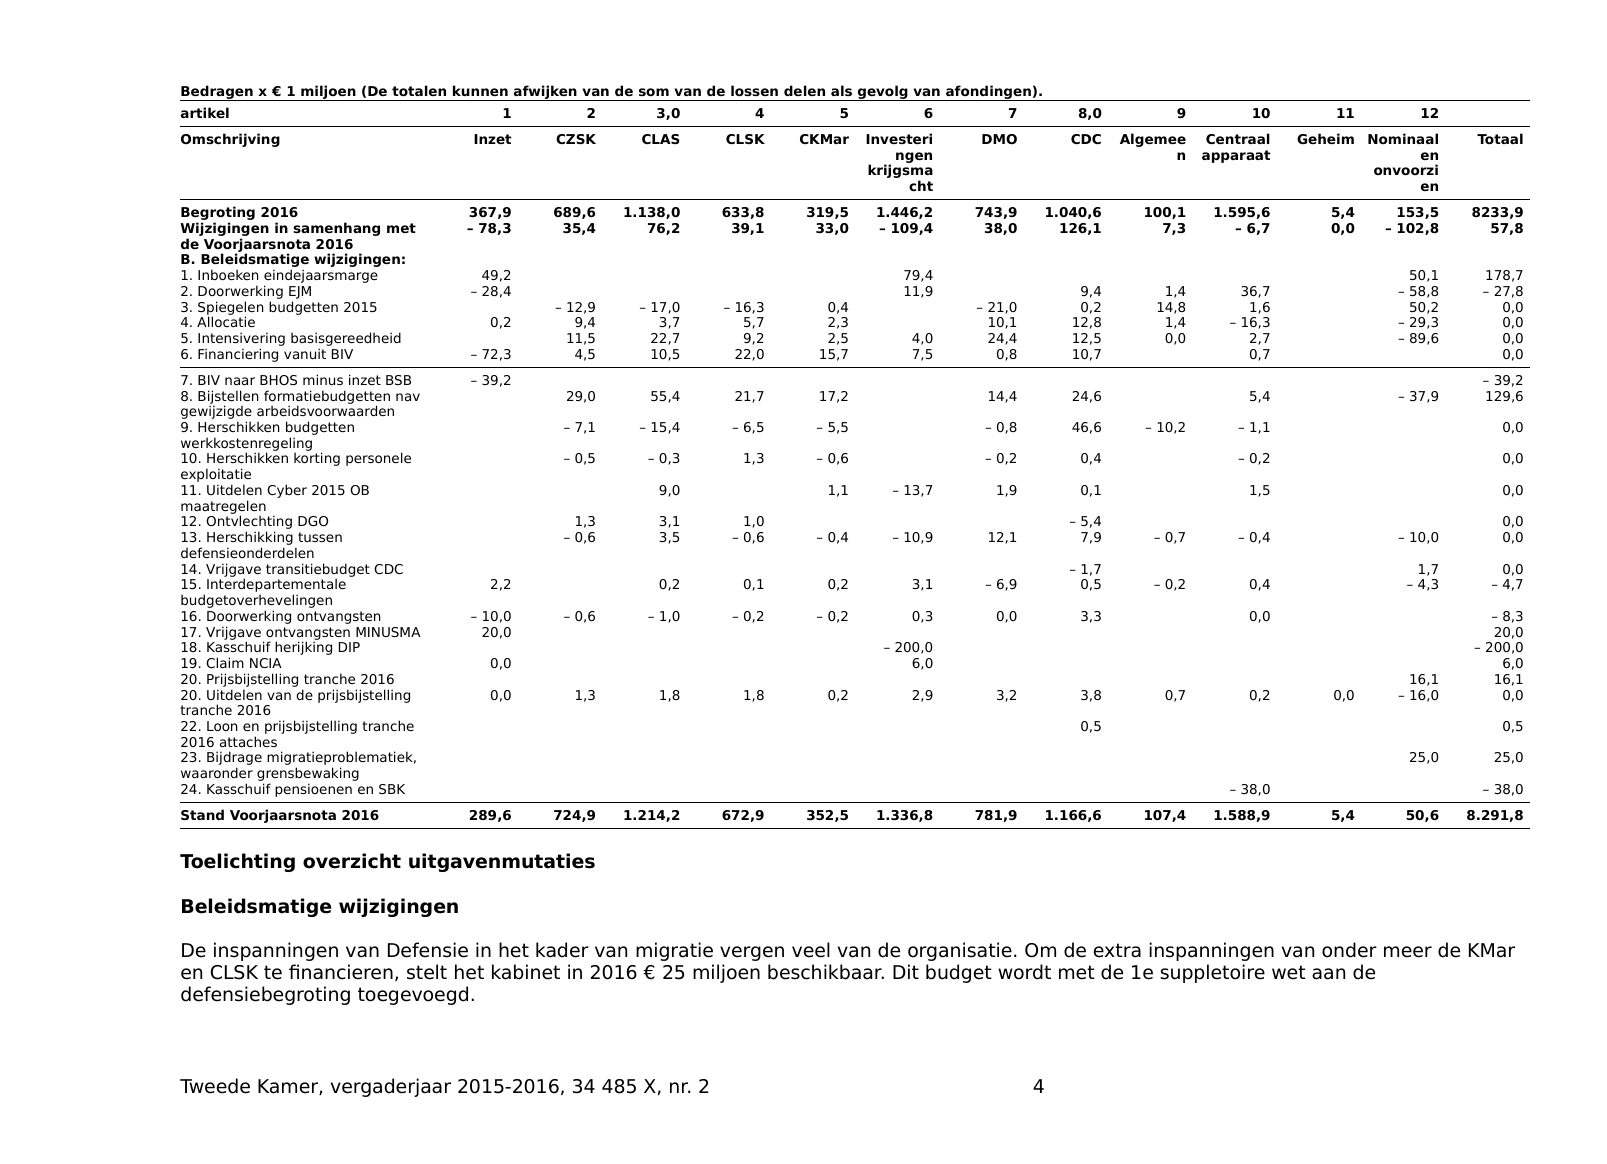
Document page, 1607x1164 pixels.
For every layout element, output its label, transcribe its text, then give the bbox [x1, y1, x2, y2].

table_cell 46,6 [1023, 420, 1108, 451]
table_cell [518, 284, 602, 299]
table_cell 20. Uitdelen van de prijsbijstelling tranche 2016 [180, 687, 433, 719]
table_cell – 10,2 [1108, 420, 1192, 451]
table_cell 17. Vrijgave ontvangsten MINUSMA [180, 624, 433, 640]
table_cell 1,0 [686, 514, 770, 530]
table_cell 50,2 [1361, 299, 1445, 315]
table_cell [1023, 656, 1108, 672]
table_cell [518, 483, 602, 514]
table_cell 1,4 [1108, 315, 1192, 331]
table_cell 781,9 [939, 803, 1023, 828]
table_cell [939, 284, 1023, 299]
table_cell 0,0 [433, 687, 517, 719]
table_cell [1192, 640, 1276, 656]
table_cell [1276, 672, 1361, 687]
table_cell 25,0 [1361, 750, 1445, 782]
table_cell [686, 656, 770, 672]
table_cell 0,0 [1276, 687, 1361, 719]
table_cell Stand Voorjaarsnota 2016 [180, 803, 433, 828]
table_cell 1.336,8 [855, 803, 939, 828]
table_cell 1,3 [686, 451, 770, 483]
table_cell 55,4 [602, 389, 686, 420]
table_cell – 16,3 [1192, 315, 1276, 331]
table_cell [1361, 656, 1445, 672]
table_cell 35,4 [518, 221, 602, 252]
table_cell [1276, 268, 1361, 284]
table_cell 29,0 [518, 389, 602, 420]
table_cell 0,3 [855, 609, 939, 624]
table_cell [1276, 719, 1361, 750]
table_cell 25,0 [1445, 750, 1529, 782]
table_cell [686, 719, 770, 750]
table_cell – 0,2 [1192, 451, 1276, 483]
table_cell 126,1 [1023, 221, 1108, 252]
table_cell 1.446,2 [855, 200, 939, 221]
table_cell 0,4 [1023, 451, 1108, 483]
table_cell [855, 561, 939, 577]
table_cell [1192, 624, 1276, 640]
table_cell 12,1 [939, 530, 1023, 561]
table_cell 0,0 [1445, 514, 1529, 530]
table_cell [1276, 389, 1361, 420]
table_cell 0,2 [433, 315, 517, 331]
table_cell [518, 624, 602, 640]
table_cell 3,2 [939, 687, 1023, 719]
table_cell [686, 640, 770, 656]
table_cell [855, 420, 939, 451]
table_cell [602, 561, 686, 577]
table_cell [855, 389, 939, 420]
table_cell 0,8 [939, 347, 1023, 367]
table_cell [602, 719, 686, 750]
table_cell 0,0 [939, 609, 1023, 624]
table_cell – 15,4 [602, 420, 686, 451]
text De inspanningen van Defensie in het kader van migratie vergen veel van de organisatie. Om de extra inspanningen van onder meer de KMar en CLSK te financieren, stelt het kabinet in 2016 € 25 miljoen beschikbaar. Dit budget wordt met de 1e suppletoire wet aan de defensiebegroting toegevoegd. [180, 940, 1529, 1006]
table_cell 16,1 [1445, 672, 1529, 687]
table_cell [433, 561, 517, 577]
table_cell 1.138,0 [602, 200, 686, 221]
table_cell – 109,4 [855, 221, 939, 252]
table_cell 8.291,8 [1445, 803, 1529, 828]
table_cell [1108, 483, 1192, 514]
table_cell 24,4 [939, 331, 1023, 347]
table_cell 9. Herschikken budgetten werkkostenregeling [180, 420, 433, 451]
table_cell [1108, 782, 1192, 802]
table_cell – 29,3 [1361, 315, 1445, 331]
table_cell [1276, 252, 1361, 268]
table_cell 39,1 [686, 221, 770, 252]
table_cell 23. Bijdrage migratieproblematiek, waaronder grensbewaking [180, 750, 433, 782]
table_cell 50,1 [1361, 268, 1445, 284]
table_cell [855, 672, 939, 687]
table_cell – 0,7 [1108, 530, 1192, 561]
table_cell 0,5 [1445, 719, 1529, 750]
table_cell [939, 514, 1023, 530]
table_cell [602, 252, 686, 268]
table_cell 11. Uitdelen Cyber 2015 OB maatregelen [180, 483, 433, 514]
table_cell [602, 284, 686, 299]
table_cell [1108, 451, 1192, 483]
table_cell [1276, 331, 1361, 347]
table_cell 0,2 [770, 577, 854, 609]
table_cell 100,1 [1108, 200, 1192, 221]
table_cell 0,0 [433, 656, 517, 672]
table_cell 0,1 [686, 577, 770, 609]
table_cell [1361, 640, 1445, 656]
table_cell 0,2 [1023, 299, 1108, 315]
table_cell 1,3 [518, 514, 602, 530]
table_cell 743,9 [939, 200, 1023, 221]
table_cell 1.595,6 [1192, 200, 1276, 221]
table_cell 0,0 [1108, 331, 1192, 347]
table_cell [770, 656, 854, 672]
table_cell 11 [1276, 101, 1361, 126]
table_cell [1192, 561, 1276, 577]
table_cell [770, 750, 854, 782]
table_cell 0,0 [1445, 483, 1529, 514]
table_header Bedragen x € 1 miljoen (De totalen kunnen afwijken van de som van de lossen delen als gevolg van afondingen). [180, 84, 1529, 100]
table_cell 50,6 [1361, 803, 1445, 828]
table_cell 0,0 [1445, 687, 1529, 719]
table_cell 1,1 [770, 483, 854, 514]
table_cell [686, 268, 770, 284]
table_cell 672,9 [686, 803, 770, 828]
table_cell 1,8 [686, 687, 770, 719]
table_cell 10,1 [939, 315, 1023, 331]
table_cell Algemeen [1108, 127, 1192, 199]
table_cell [770, 561, 854, 577]
table_cell – 4,7 [1445, 577, 1529, 609]
table_cell – 0,5 [518, 451, 602, 483]
table_cell [1276, 640, 1361, 656]
table_cell – 0,4 [770, 530, 854, 561]
table_cell – 89,6 [1361, 331, 1445, 347]
table_cell 22. Loon en prijsbijstelling tranche 2016 attaches [180, 719, 433, 750]
table_cell [433, 782, 517, 802]
table_cell [602, 782, 686, 802]
table_cell [1023, 782, 1108, 802]
table_cell [1361, 451, 1445, 483]
table_cell [1361, 719, 1445, 750]
table_cell 24. Kasschuif pensioenen en SBK [180, 782, 433, 802]
table_cell – 39,2 [1445, 368, 1529, 388]
table_cell [1276, 577, 1361, 609]
table_cell [518, 750, 602, 782]
table_cell 17,2 [770, 389, 854, 420]
table_cell – 0,6 [518, 609, 602, 624]
table_cell 0,0 [1445, 530, 1529, 561]
table_cell [1276, 347, 1361, 367]
table_cell 0,1 [1023, 483, 1108, 514]
table_cell [686, 782, 770, 802]
table_cell CZSK [518, 127, 602, 199]
table_cell 4,0 [855, 331, 939, 347]
table_cell [855, 299, 939, 315]
table_cell [770, 640, 854, 656]
table_cell [433, 331, 517, 347]
table_cell – 6,9 [939, 577, 1023, 609]
table_cell [1276, 750, 1361, 782]
table_cell [770, 252, 854, 268]
table_cell – 38,0 [1192, 782, 1276, 802]
table_cell 3,7 [602, 315, 686, 331]
table_cell [1276, 530, 1361, 561]
table_cell [433, 299, 517, 315]
table_cell 1,4 [1108, 284, 1192, 299]
table_cell [433, 530, 517, 561]
table_cell 24,6 [1023, 389, 1108, 420]
table_cell 5 [770, 101, 854, 126]
table_cell 4 [686, 101, 770, 126]
table_cell 633,8 [686, 200, 770, 221]
table_cell 0,5 [1023, 577, 1108, 609]
table_cell 178,7 [1445, 268, 1529, 284]
table_cell [1108, 389, 1192, 420]
table_cell [518, 719, 602, 750]
table_cell [433, 252, 517, 268]
table_cell [770, 719, 854, 750]
table_cell 9 [1108, 101, 1192, 126]
table_cell – 6,7 [1192, 221, 1276, 252]
table_cell [518, 782, 602, 802]
table_cell [1023, 368, 1108, 388]
table_cell [1276, 284, 1361, 299]
table_cell 20,0 [1445, 624, 1529, 640]
table_cell – 0,2 [686, 609, 770, 624]
table_cell 12,8 [1023, 315, 1108, 331]
table_cell 1.166,6 [1023, 803, 1108, 828]
table_cell [1361, 483, 1445, 514]
table_cell [1023, 672, 1108, 687]
table_cell – 13,7 [855, 483, 939, 514]
table_cell 4. Allocatie [180, 315, 433, 331]
table_cell – 0,8 [939, 420, 1023, 451]
table_cell 20,0 [433, 624, 517, 640]
table_cell [770, 672, 854, 687]
table_cell 1.588,9 [1192, 803, 1276, 828]
table_cell – 58,8 [1361, 284, 1445, 299]
table_cell [939, 252, 1023, 268]
table_cell [1023, 624, 1108, 640]
table_cell 11,9 [855, 284, 939, 299]
table_cell [1276, 483, 1361, 514]
table_cell 18. Kasschuif herijking DIP [180, 640, 433, 656]
table_cell [686, 252, 770, 268]
table_cell [433, 451, 517, 483]
table_cell 0,0 [1276, 221, 1361, 252]
table_cell [602, 640, 686, 656]
table_cell 289,6 [433, 803, 517, 828]
table_cell [686, 483, 770, 514]
table_cell [1108, 252, 1192, 268]
table_cell [1023, 268, 1108, 284]
table_cell – 39,2 [433, 368, 517, 388]
table_cell DMO [939, 127, 1023, 199]
table_cell 16,1 [1361, 672, 1445, 687]
table_cell [939, 782, 1023, 802]
table_cell 10,7 [1023, 347, 1108, 367]
table_cell 3,3 [1023, 609, 1108, 624]
table_cell [1108, 268, 1192, 284]
table_cell [855, 750, 939, 782]
table_cell 5. Intensivering basisgereedheid [180, 331, 433, 347]
table_cell 2,7 [1192, 331, 1276, 347]
table_cell [855, 368, 939, 388]
table_cell Omschrijving [180, 127, 433, 199]
table_cell Begroting 2016 [180, 200, 433, 221]
table_cell 1,5 [1192, 483, 1276, 514]
table_cell 319,5 [770, 200, 854, 221]
table_cell [518, 252, 602, 268]
table_cell [770, 782, 854, 802]
table_cell 5,4 [1276, 803, 1361, 828]
table_cell 2. Doorwerking EJM [180, 284, 433, 299]
table_cell – 27,8 [1445, 284, 1529, 299]
table_cell 5,7 [686, 315, 770, 331]
table_cell – 10,0 [433, 609, 517, 624]
table_cell – 4,3 [1361, 577, 1445, 609]
table_cell 16. Doorwerking ontvangsten [180, 609, 433, 624]
table_cell 38,0 [939, 221, 1023, 252]
table_cell – 0,2 [770, 609, 854, 624]
table_cell [1276, 609, 1361, 624]
table_cell [855, 315, 939, 331]
table_cell 4,5 [518, 347, 602, 367]
table_cell Totaal [1445, 127, 1529, 199]
table_cell – 10,9 [855, 530, 939, 561]
table_cell 9,0 [602, 483, 686, 514]
table_cell 7. BIV naar BHOS minus inzet BSB [180, 368, 433, 388]
table_cell [1192, 656, 1276, 672]
table_cell 724,9 [518, 803, 602, 828]
table_cell – 28,4 [433, 284, 517, 299]
table_cell [855, 451, 939, 483]
table_cell 2 [518, 101, 602, 126]
table_cell – 0,6 [770, 451, 854, 483]
table_cell – 17,0 [602, 299, 686, 315]
table_cell [939, 640, 1023, 656]
table_cell 15. Interdepartementale budgetoverhevelingen [180, 577, 433, 609]
table_cell Wijzigingen in samenhang met de Voorjaarsnota 2016 [180, 221, 433, 252]
table_cell [1276, 782, 1361, 802]
table_cell 2,5 [770, 331, 854, 347]
table_cell 0,4 [770, 299, 854, 315]
table_cell [1445, 101, 1529, 126]
table_cell [1361, 347, 1445, 367]
table_cell 1,6 [1192, 299, 1276, 315]
table_cell [1361, 252, 1445, 268]
table_cell [1108, 368, 1192, 388]
table_cell [1108, 656, 1192, 672]
table_cell [518, 268, 602, 284]
table_cell 3,5 [602, 530, 686, 561]
table_cell 9,2 [686, 331, 770, 347]
table_cell – 6,5 [686, 420, 770, 451]
table_cell 2,9 [855, 687, 939, 719]
table_cell 10. Herschikken korting personele exploitatie [180, 451, 433, 483]
table_cell [1276, 451, 1361, 483]
table_cell [433, 389, 517, 420]
table_cell – 0,6 [686, 530, 770, 561]
table_cell [1192, 252, 1276, 268]
table_cell [602, 750, 686, 782]
table_cell 10,5 [602, 347, 686, 367]
table_cell [433, 514, 517, 530]
table_cell [855, 252, 939, 268]
table_cell CLAS [602, 127, 686, 199]
table_cell [1361, 514, 1445, 530]
table_cell 13. Herschikking tussen defensieonderdelen [180, 530, 433, 561]
table_cell 15,7 [770, 347, 854, 367]
table_cell 12 [1361, 101, 1445, 126]
table_cell – 1,1 [1192, 420, 1276, 451]
table_cell 22,0 [686, 347, 770, 367]
table_cell – 0,4 [1192, 530, 1276, 561]
table_cell [770, 514, 854, 530]
table_cell – 0,2 [939, 451, 1023, 483]
table_cell [1023, 750, 1108, 782]
table_cell 3,0 [602, 101, 686, 126]
table_cell 1.040,6 [1023, 200, 1108, 221]
table_cell 7,5 [855, 347, 939, 367]
table_cell [1276, 624, 1361, 640]
table_cell 6. Financiering vanuit BIV [180, 347, 433, 367]
table_cell [1445, 252, 1529, 268]
table_cell 352,5 [770, 803, 854, 828]
table_cell [602, 624, 686, 640]
table_cell CDC [1023, 127, 1108, 199]
table_cell [1192, 268, 1276, 284]
table_cell 2,2 [433, 577, 517, 609]
table_cell 9,4 [1023, 284, 1108, 299]
table_cell 10 [1192, 101, 1276, 126]
table_cell 11,5 [518, 331, 602, 347]
table_cell 7,3 [1108, 221, 1192, 252]
table_cell 0,5 [1023, 719, 1108, 750]
table_cell [1192, 719, 1276, 750]
table_cell Inzet [433, 127, 517, 199]
table_cell [1108, 672, 1192, 687]
table_cell [433, 750, 517, 782]
table_cell 21,7 [686, 389, 770, 420]
table_cell [686, 368, 770, 388]
table_cell [1023, 252, 1108, 268]
table_cell [1276, 315, 1361, 331]
table_cell – 8,3 [1445, 609, 1529, 624]
table_cell Investeringen krijgsmacht [855, 127, 939, 199]
table_cell 129,6 [1445, 389, 1529, 420]
table_cell 1,9 [939, 483, 1023, 514]
table_cell [1192, 672, 1276, 687]
table_cell 79,4 [855, 268, 939, 284]
table_cell [1276, 514, 1361, 530]
table_cell 20. Prijsbijstelling tranche 2016 [180, 672, 433, 687]
table_cell 76,2 [602, 221, 686, 252]
table_cell [518, 656, 602, 672]
table_cell [518, 672, 602, 687]
table_cell [1361, 420, 1445, 451]
table_cell – 1,7 [1023, 561, 1108, 577]
table_cell 7 [939, 101, 1023, 126]
table_cell [770, 284, 854, 299]
table_cell 1.214,2 [602, 803, 686, 828]
table_cell 33,0 [770, 221, 854, 252]
table_cell 1 [433, 101, 517, 126]
table_cell [686, 750, 770, 782]
table_cell 0,7 [1192, 347, 1276, 367]
table_cell – 0,3 [602, 451, 686, 483]
table_cell [1276, 420, 1361, 451]
table_cell [602, 368, 686, 388]
table_cell [939, 268, 1023, 284]
table_cell [1192, 368, 1276, 388]
subtitle Toelichting overzicht uitgavenmutaties [180, 851, 1529, 873]
table_cell 6,0 [855, 656, 939, 672]
table_cell [1108, 719, 1192, 750]
table_cell [602, 268, 686, 284]
table_cell – 38,0 [1445, 782, 1529, 802]
table_cell [518, 577, 602, 609]
table_cell 6,0 [1445, 656, 1529, 672]
subtitle Beleidsmatige wijzigingen [180, 896, 1529, 918]
table_cell 14,4 [939, 389, 1023, 420]
table_cell [855, 624, 939, 640]
table_cell – 7,1 [518, 420, 602, 451]
table_cell [433, 420, 517, 451]
table_cell [1276, 299, 1361, 315]
table_cell 8233,9 [1445, 200, 1529, 221]
table_cell 0,7 [1108, 687, 1192, 719]
table_cell 0,0 [1445, 420, 1529, 451]
table_cell [1276, 656, 1361, 672]
table_cell [602, 672, 686, 687]
table_cell – 37,9 [1361, 389, 1445, 420]
table_cell – 1,0 [602, 609, 686, 624]
table_cell Nominaal en onvoorzien [1361, 127, 1445, 199]
table_cell [686, 284, 770, 299]
table_cell [602, 656, 686, 672]
table_cell – 12,9 [518, 299, 602, 315]
table_cell – 102,8 [1361, 221, 1445, 252]
table_cell [433, 640, 517, 656]
table_cell [855, 514, 939, 530]
table_cell 0,0 [1445, 451, 1529, 483]
table_cell [518, 640, 602, 656]
table_cell [1192, 750, 1276, 782]
table_cell 3,1 [602, 514, 686, 530]
table_cell 9,4 [518, 315, 602, 331]
table_cell 1. Inboeken eindejaarsmarge [180, 268, 433, 284]
table_cell 5,4 [1192, 389, 1276, 420]
table_cell CLSK [686, 127, 770, 199]
table_cell [686, 561, 770, 577]
table_cell [939, 672, 1023, 687]
table_cell 8. Bijstellen formatiebudgetten nav gewijzigde arbeidsvoorwaarden [180, 389, 433, 420]
table_cell [433, 672, 517, 687]
table_cell 0,0 [1445, 347, 1529, 367]
table_cell 1,3 [518, 687, 602, 719]
table_cell 49,2 [433, 268, 517, 284]
table_cell [939, 656, 1023, 672]
table_cell 7,9 [1023, 530, 1108, 561]
table_cell 1,7 [1361, 561, 1445, 577]
table_cell CKMar [770, 127, 854, 199]
table_cell [518, 561, 602, 577]
table_cell [433, 719, 517, 750]
table_cell [770, 624, 854, 640]
table_cell 36,7 [1192, 284, 1276, 299]
table_cell 0,4 [1192, 577, 1276, 609]
table_cell [433, 483, 517, 514]
table_cell [770, 268, 854, 284]
table_cell [1276, 561, 1361, 577]
table_cell – 5,4 [1023, 514, 1108, 530]
table_cell 12,5 [1023, 331, 1108, 347]
table_cell 8,0 [1023, 101, 1108, 126]
table_cell 3,8 [1023, 687, 1108, 719]
table_cell [939, 719, 1023, 750]
table_cell – 16,3 [686, 299, 770, 315]
table_cell 689,6 [518, 200, 602, 221]
table_cell 0,0 [1192, 609, 1276, 624]
table_cell 0,2 [602, 577, 686, 609]
table_cell 1,8 [602, 687, 686, 719]
table_cell artikel [180, 101, 433, 126]
table_cell 12. Ontvlechting DGO [180, 514, 433, 530]
table_cell 5,4 [1276, 200, 1361, 221]
table_cell 0,0 [1445, 331, 1529, 347]
table_cell [686, 672, 770, 687]
table_cell [939, 368, 1023, 388]
table_cell Geheim [1276, 127, 1361, 199]
table_cell 0,0 [1445, 299, 1529, 315]
table_cell 22,7 [602, 331, 686, 347]
table_cell [1108, 750, 1192, 782]
table_cell 107,4 [1108, 803, 1192, 828]
table_cell – 10,0 [1361, 530, 1445, 561]
table_cell [1361, 609, 1445, 624]
table_cell 0,0 [1445, 315, 1529, 331]
table_cell 3,1 [855, 577, 939, 609]
table_cell [1023, 640, 1108, 656]
table_cell [939, 624, 1023, 640]
table_cell – 72,3 [433, 347, 517, 367]
table_cell 3. Spiegelen budgetten 2015 [180, 299, 433, 315]
table_cell 14,8 [1108, 299, 1192, 315]
table_cell [1361, 782, 1445, 802]
table_cell [686, 624, 770, 640]
table_cell 153,5 [1361, 200, 1445, 221]
table_cell 14. Vrijgave transitiebudget CDC [180, 561, 433, 577]
table_cell – 21,0 [939, 299, 1023, 315]
table_cell 367,9 [433, 200, 517, 221]
table_cell [1108, 609, 1192, 624]
table_cell Centraal apparaat [1192, 127, 1276, 199]
table_cell [1108, 514, 1192, 530]
table_cell [1108, 347, 1192, 367]
table_cell [518, 368, 602, 388]
table_cell [1108, 624, 1192, 640]
table_cell B. Beleidsmatige wijzigingen: [180, 252, 433, 268]
table_cell – 200,0 [855, 640, 939, 656]
table_cell [1108, 561, 1192, 577]
table_cell 0,2 [770, 687, 854, 719]
table_cell – 5,5 [770, 420, 854, 451]
table_cell [1108, 640, 1192, 656]
table_cell [1361, 368, 1445, 388]
table_cell 0,2 [1192, 687, 1276, 719]
table_cell [1276, 368, 1361, 388]
table_cell – 0,6 [518, 530, 602, 561]
table_cell 2,3 [770, 315, 854, 331]
table_cell [1192, 514, 1276, 530]
table_cell [855, 719, 939, 750]
table_cell 6 [855, 101, 939, 126]
table_cell [1361, 624, 1445, 640]
table_cell – 0,2 [1108, 577, 1192, 609]
table_cell – 78,3 [433, 221, 517, 252]
table_cell 0,0 [1445, 561, 1529, 577]
table_cell – 200,0 [1445, 640, 1529, 656]
table_cell [939, 750, 1023, 782]
table_cell [770, 368, 854, 388]
table_cell – 16,0 [1361, 687, 1445, 719]
table_cell 19. Claim NCIA [180, 656, 433, 672]
table_cell [855, 782, 939, 802]
table_cell [939, 561, 1023, 577]
table_cell 57,8 [1445, 221, 1529, 252]
